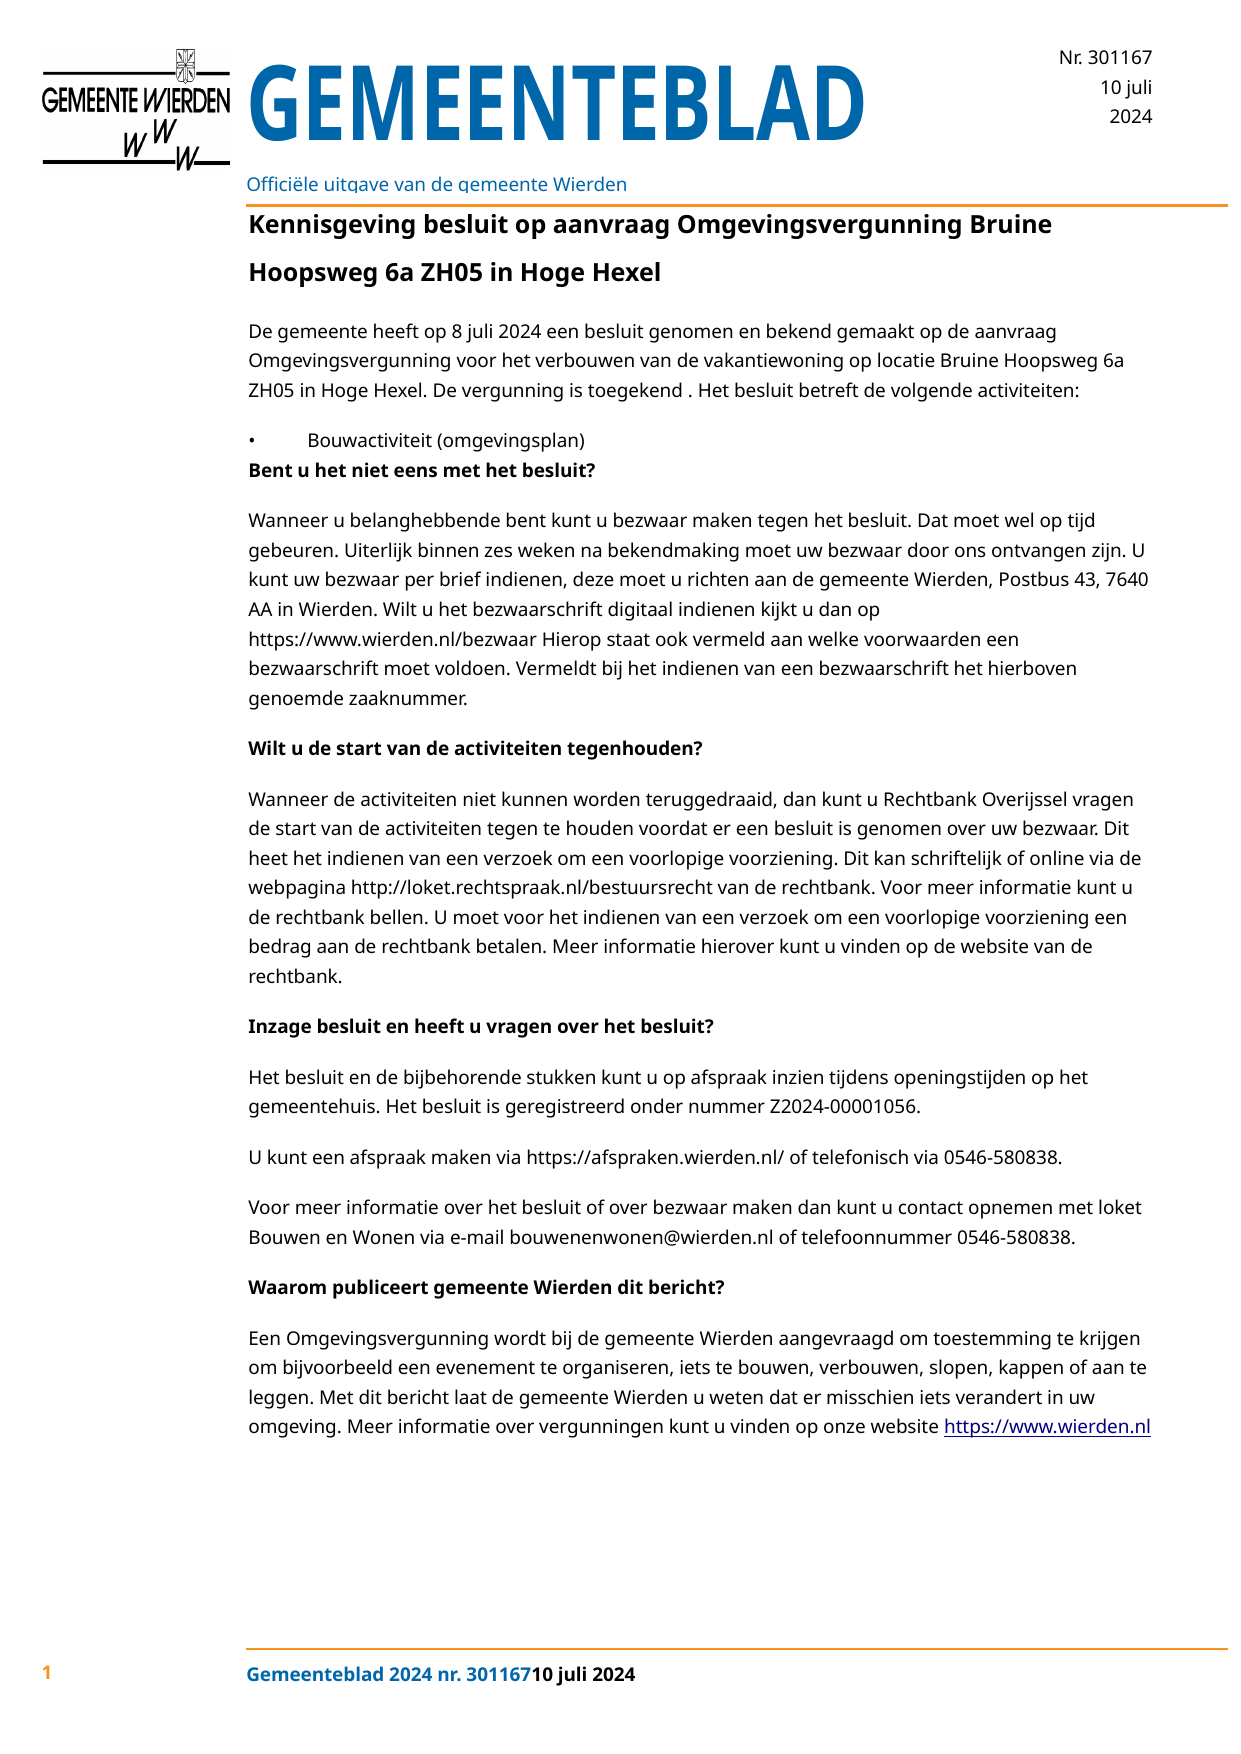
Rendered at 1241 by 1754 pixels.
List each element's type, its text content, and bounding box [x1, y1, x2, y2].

text Een Omgevingsvergunning wordt bij de gemeente Wierden aangevraagd om toestemming te krijgen om bijvoorbeeld een evenement te organiseren, iets te bouwen, verbouwen, slopen, kappen of aan te leggen. Met dit bericht laat de gemeente Wierden u weten dat er misschien iets verandert in uw omgeving. Meer informatie over vergunningen kunt u vinden op onze website https://www.wierden.nl [248, 1325, 1152, 1439]
text Wanneer u belanghebbende bent kunt u bezwaar maken tegen het besluit. Dat moet wel op tijd gebeuren. Uiterlijk binnen zes weken na bekendmaking moet uw bezwaar door ons ontvangen zijn. U kunt uw bezwaar per brief indienen, deze moet u richten aan de gemeente Wierden, Postbus 43, 7640 AA in Wierden. Wilt u het bezwaarschrift digitaal indienen kijkt u dan op https://www.wierden.nl/bezwaar Hierop staat ook vermeld aan welke voorwaarden een bezwaarschrift moet voldoen. Vermeldt bij het indienen van een bezwaarschrift het hierboven genoemde zaaknummer. [248, 507, 1152, 711]
text Bent u het niet eens met het besluit? [248, 457, 1152, 483]
picture [41, 47, 231, 172]
text Het besluit en de bijbehorende stukken kunt u op afspraak inzien tijdens openingstijden op het gemeentehuis. Het besluit is geregistreerd onder nummer Z2024-00001056. [248, 1064, 1152, 1119]
text Waarom publiceert gemeente Wierden dit bericht? [248, 1274, 1152, 1300]
text Voor meer informatie over het besluit of over bezwaar maken dan kunt u contact opnemen met loket Bouwen en Wonen via e-mail bouwenenwonen@wierden.nl of telefoonnummer 0546-580838. [248, 1194, 1152, 1250]
text Wilt u de start van de activiteiten tegenhouden? [248, 735, 1152, 761]
text De gemeente heeft op 8 juli 2024 een besluit genomen en bekend gemaakt op de aanvraag Omgevingsvergunning voor het verbouwen van de vakantiewoning op locatie Bruine Hoopsweg 6a ZH05 in Hoge Hexel. De vergunning is toegekend . Het besluit betreft de volgende activiteiten: [248, 318, 1152, 403]
text U kunt een afspraak maken via https://afspraken.wierden.nl/ of telefonisch via 0546-580838. [248, 1144, 1152, 1170]
text Kennisgeving besluit op aanvraag Omgevingsvergunning Bruine Hoopsweg 6a ZH05 in Hoge Hexel [248, 207, 1152, 288]
list Bouwactiviteit (omgevingsplan) [248, 427, 1152, 453]
text Wanneer de activiteiten niet kunnen worden teruggedraaid, dan kunt u Rechtbank Overijssel vragen de start van de activiteiten tegen te houden voordat er een besluit is genomen over uw bezwaar. Dit heet het indienen van een verzoek om een voorlopige voorziening. Dit kan schriftelijk of online via de webpagina http://loket.rechtspraak.nl/bestuursrecht van de rechtbank. Voor meer informatie kunt u de rechtbank bellen. U moet voor het indienen van een verzoek om een voorlopige voorziening een bedrag aan de rechtbank betalen. Meer informatie hierover kunt u vinden op de website van de rechtbank. [248, 786, 1152, 989]
text Inzage besluit en heeft u vragen over het besluit? [248, 1014, 1152, 1039]
